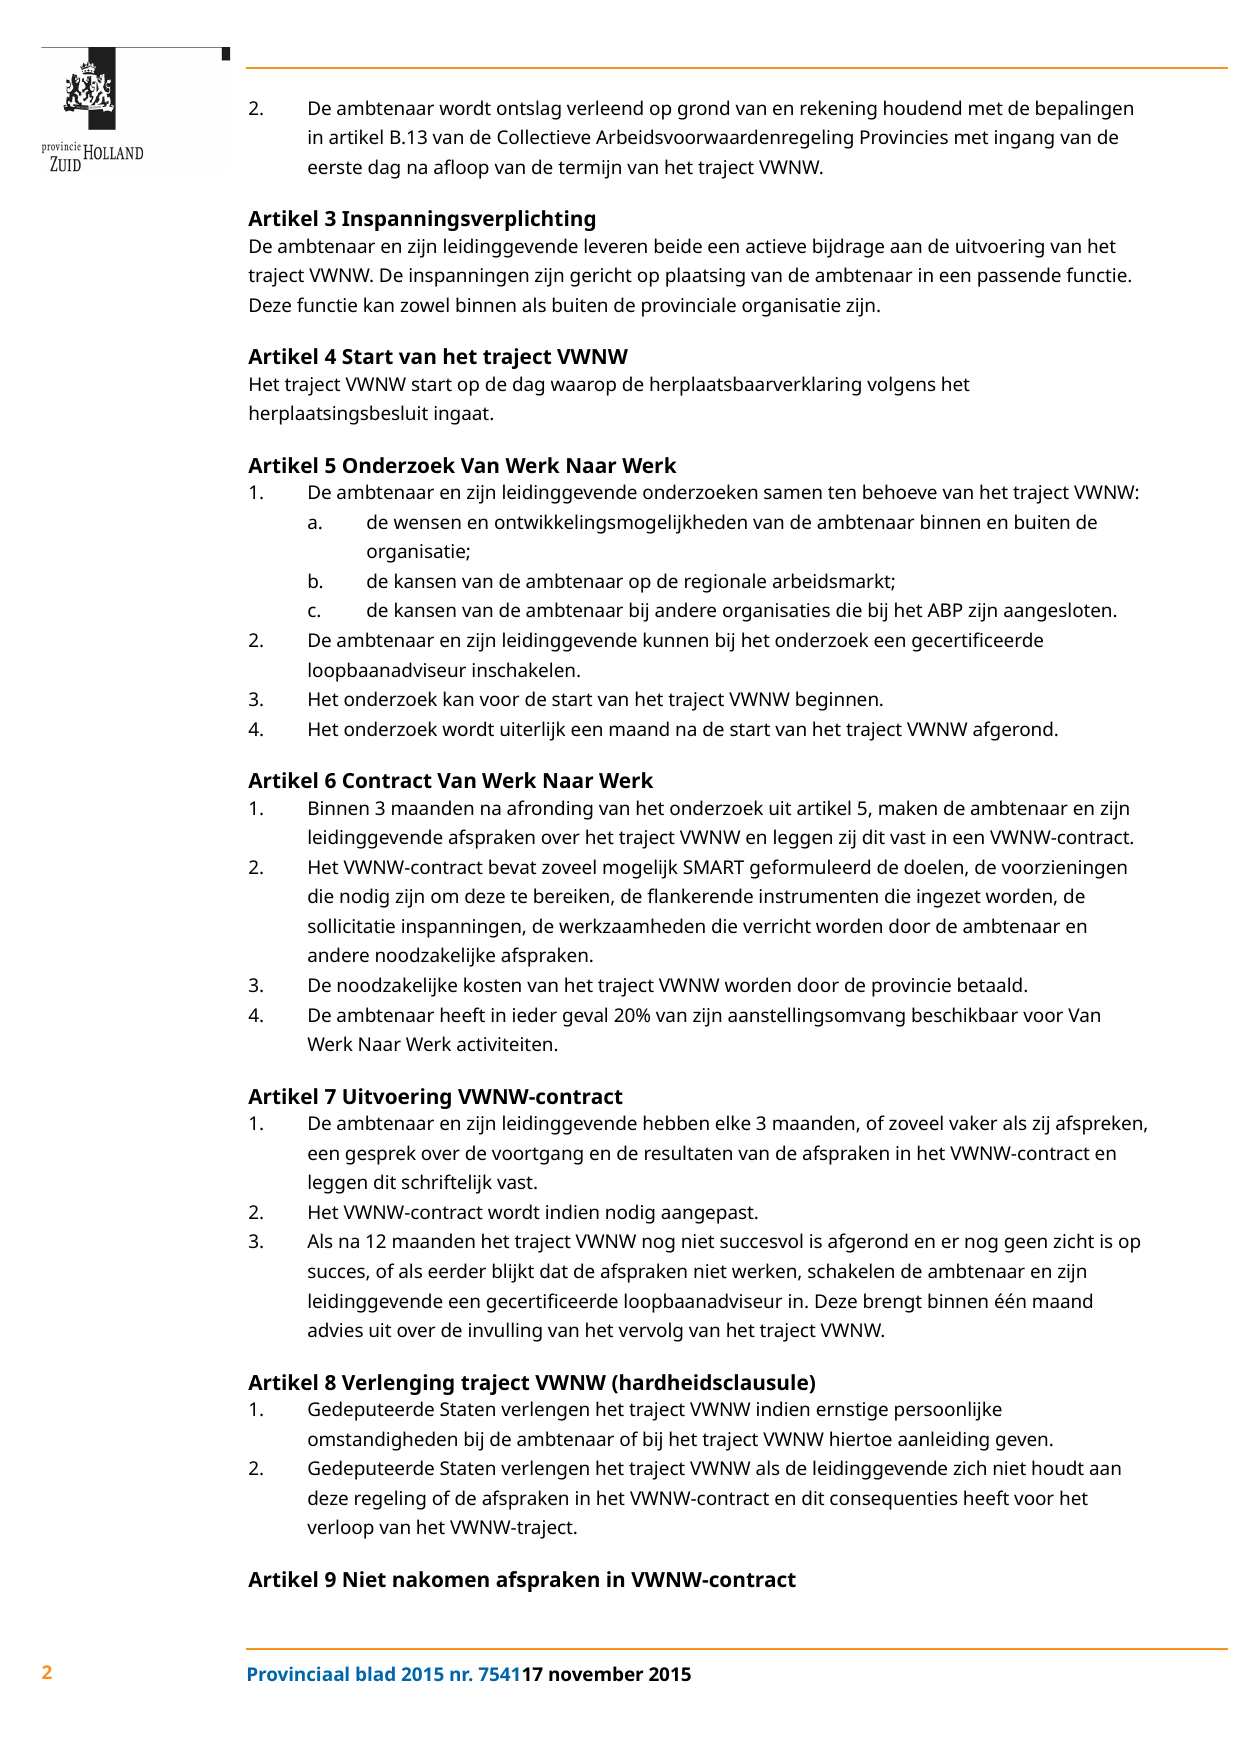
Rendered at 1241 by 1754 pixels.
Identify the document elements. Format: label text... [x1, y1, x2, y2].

list Het VWNW-contract wordt indien nodig aangepast. [248, 1199, 1152, 1225]
list Gedeputeerde Staten verlengen het traject VWNW als de leidinggevende zich niet houdt aan deze regeling of de afspraken in het VWNW-contract en dit consequenties heeft voor het verloop van het VWNW-traject. [248, 1455, 1152, 1540]
list De ambtenaar en zijn leidinggevende onderzoeken samen ten behoeve van het traject VWNW: [248, 479, 1152, 505]
list Het onderzoek kan voor de start van het traject VWNW beginnen. [248, 686, 1152, 712]
list de kansen van de ambtenaar op de regionale arbeidsmarkt; [307, 568, 1152, 594]
list De ambtenaar en zijn leidinggevende kunnen bij het onderzoek een gecertificeerde loopbaanadviseur inschakelen. [248, 627, 1152, 682]
text Artikel 6 Contract Van Werk Naar Werk [248, 766, 1152, 795]
list Het onderzoek wordt uiterlijk een maand na de start van het traject VWNW afgerond. [248, 716, 1152, 742]
list de wensen en ontwikkelingsmogelijkheden van de ambtenaar binnen en buiten de organisatie; [307, 509, 1152, 564]
list Binnen 3 maanden na afronding van het onderzoek uit artikel 5, maken de ambtenaar en zijn leidinggevende afspraken over het traject VWNW en leggen zij dit vast in een VWNW-contract. [248, 795, 1152, 850]
list Het VWNW-contract bevat zoveel mogelijk SMART geformuleerd de doelen, de voorzieningen die nodig zijn om deze te bereiken, de flankerende instrumenten die ingezet worden, de sollicitatie inspanningen, de werkzaamheden die verricht worden door de ambtenaar en andere noodzakelijke afspraken. [248, 854, 1152, 968]
text Artikel 8 Verlenging traject VWNW (hardheidsclausule) [248, 1368, 1152, 1396]
list De ambtenaar en zijn leidinggevende hebben elke 3 maanden, of zoveel vaker als zij afspreken, een gesprek over de voortgang en de resultaten van de afspraken in het VWNW-contract en leggen dit schriftelijk vast. [248, 1110, 1152, 1195]
picture [41, 47, 231, 172]
text De ambtenaar en zijn leidinggevende leveren beide een actieve bijdrage aan de uitvoering van het traject VWNW. De inspanningen zijn gericht op plaatsing van de ambtenaar in een passende functie. Deze functie kan zowel binnen als buiten de provinciale organisatie zijn. [248, 233, 1152, 318]
text Artikel 4 Start van het traject VWNW [248, 342, 1152, 371]
text Artikel 7 Uitvoering VWNW-contract [248, 1082, 1152, 1110]
text Artikel 9 Niet nakomen afspraken in VWNW-contract [248, 1565, 1152, 1593]
list Gedeputeerde Staten verlengen het traject VWNW indien ernstige persoonlijke omstandigheden bij de ambtenaar of bij het traject VWNW hiertoe aanleiding geven. [248, 1396, 1152, 1452]
list Als na 12 maanden het traject VWNW nog niet succesvol is afgerond en er nog geen zicht is op succes, of als eerder blijkt dat de afspraken niet werken, schakelen de ambtenaar en zijn leidinggevende een gecertificeerde loopbaanadviseur in. Deze brengt binnen één maand advies uit over de invulling van het vervolg van het traject VWNW. [248, 1229, 1152, 1343]
list De ambtenaar wordt ontslag verleend op grond van en rekening houdend met de bepalingen in artikel B.13 van de Collectieve Arbeidsvoorwaardenregeling Provincies met ingang van de eerste dag na afloop van de termijn van het traject VWNW. [248, 95, 1152, 180]
text Artikel 5 Onderzoek Van Werk Naar Werk [248, 451, 1152, 479]
text Artikel 3 Inspanningsverplichting [248, 204, 1152, 233]
text Het traject VWNW start op de dag waarop de herplaatsbaarverklaring volgens het herplaatsingsbesluit ingaat. [248, 371, 1152, 426]
list De noodzakelijke kosten van het traject VWNW worden door de provincie betaald. [248, 972, 1152, 998]
list De ambtenaar heeft in ieder geval 20% van zijn aanstellingsomvang beschikbaar voor Van Werk Naar Werk activiteiten. [248, 1002, 1152, 1057]
list de kansen van de ambtenaar bij andere organisaties die bij het ABP zijn aangesloten. [307, 598, 1152, 623]
